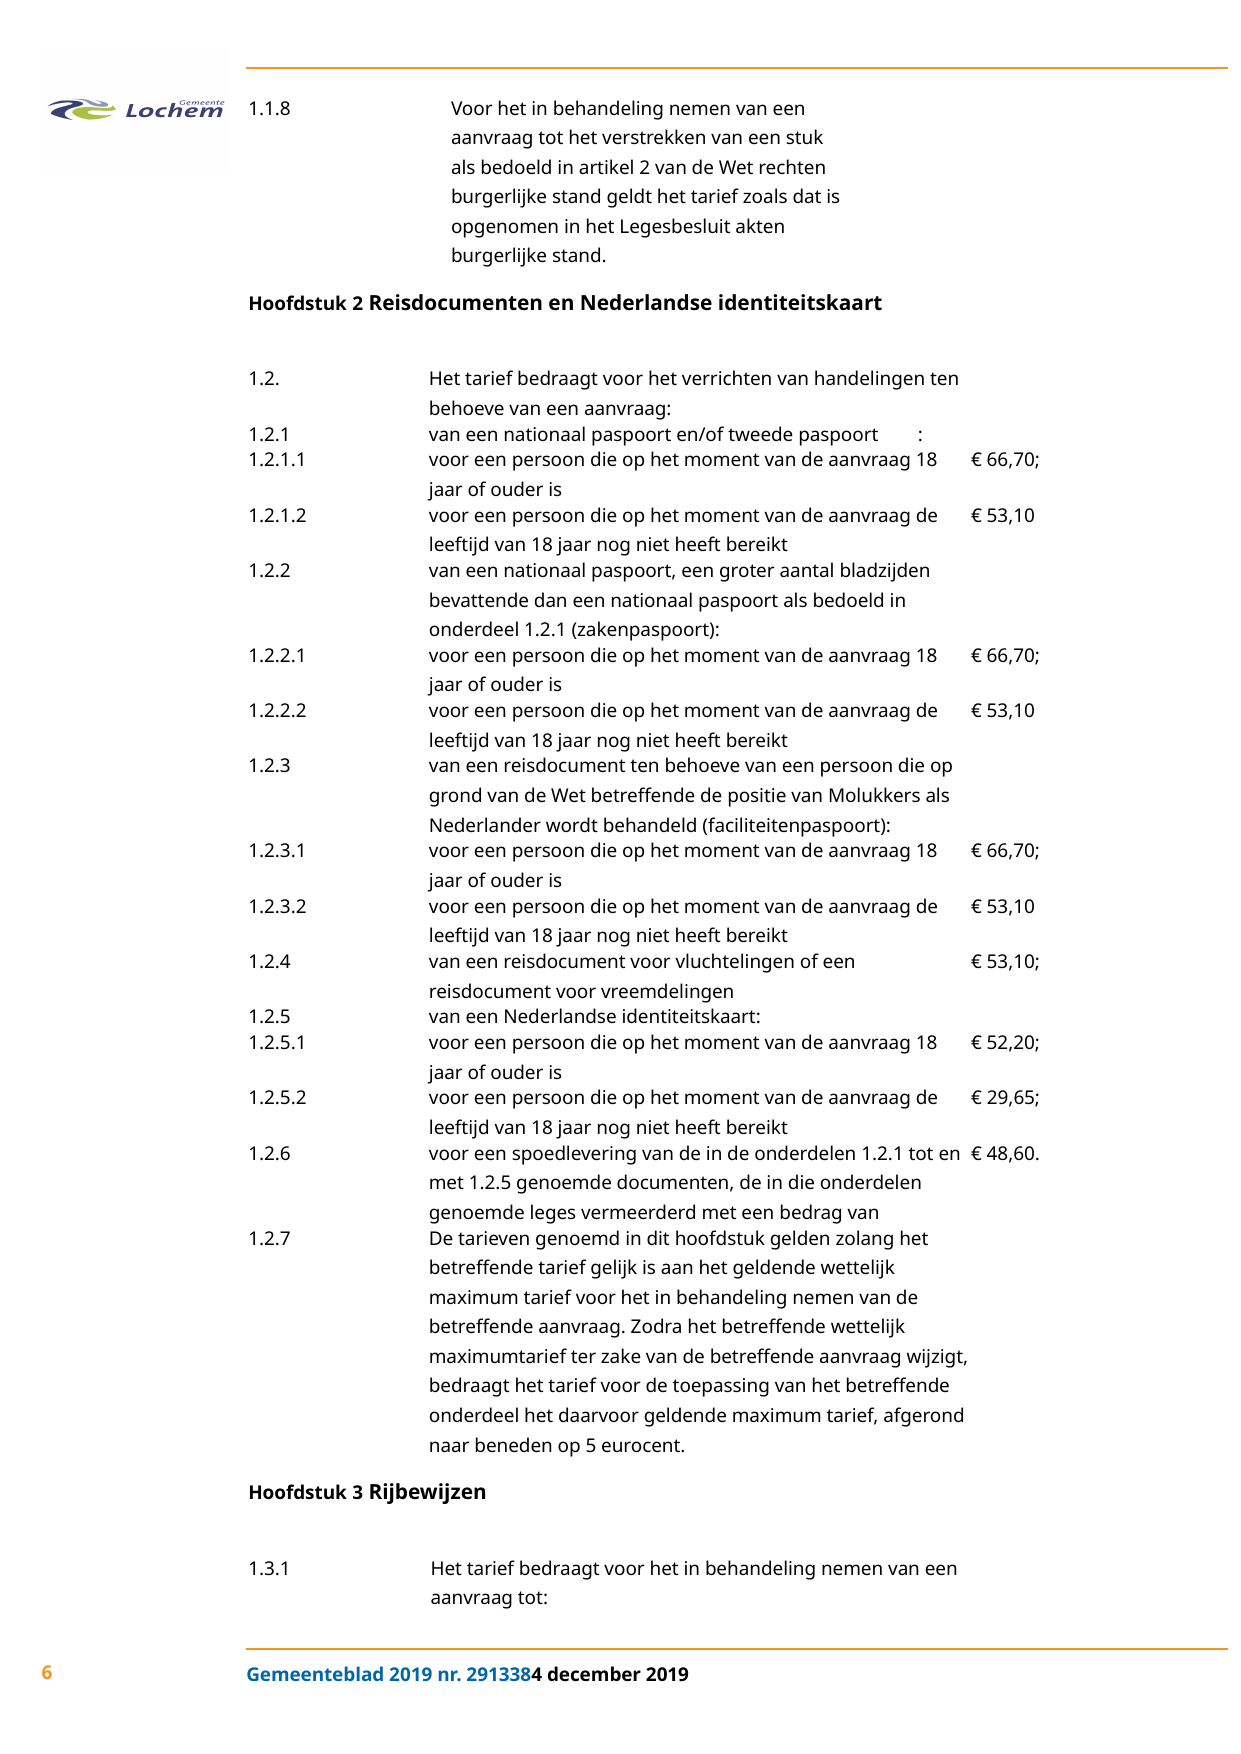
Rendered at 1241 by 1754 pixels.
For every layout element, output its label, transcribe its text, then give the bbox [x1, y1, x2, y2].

table_cell € 66,70; [971, 642, 1152, 697]
table_cell van een reisdocument ten behoeve van een persoon die op grond van de Wet betreffende de positie van Molukkers als Nederlander wordt behandeld (faciliteitenpaspoort): [429, 753, 971, 838]
table_cell [848, 95, 1050, 268]
table_cell 1.2.5 [248, 1004, 429, 1029]
table_cell van een Nederlandse identiteitskaart: [429, 1004, 971, 1029]
table_cell voor een spoedlevering van de in de onderdelen 1.2.1 tot en met 1.2.5 genoemde documenten, de in die onderdelen genoemde leges vermeerderd met een bedrag van [429, 1140, 971, 1225]
table_cell 1.2.5.2 [248, 1085, 429, 1140]
table_cell 1.2.2.1 [248, 642, 429, 697]
table_cell voor een persoon die op het moment van de aanvraag 18 jaar of ouder is [429, 1029, 971, 1084]
table_cell € 52,20; [971, 1029, 1152, 1084]
table_header [971, 366, 1152, 421]
table_header Het tarief bedraagt voor het verrichten van handelingen ten behoeve van een aanvraag: [429, 366, 971, 421]
table_cell voor een persoon die op het moment van de aanvraag 18 jaar of ouder is [429, 838, 971, 893]
table_cell van een nationaal paspoort, een groter aantal bladzijden bevattende dan een nationaal paspoort als bedoeld in onderdeel 1.2.1 (zakenpaspoort): [429, 557, 971, 642]
table_cell voor een persoon die op het moment van de aanvraag 18 jaar of ouder is [429, 642, 971, 697]
table_cell voor een persoon die op het moment van de aanvraag de leeftijd van 18 jaar nog niet heeft bereikt [429, 1085, 971, 1140]
table_header 1.2. [248, 366, 429, 421]
table_cell 1.2.3 [248, 753, 429, 838]
table_cell 1.2.5.1 [248, 1029, 429, 1084]
table_cell van een nationaal paspoort en/of tweede paspoort : [429, 421, 971, 447]
table_header Het tarief bedraagt voor het in behandeling nemen van een aanvraag tot: [430, 1555, 969, 1610]
table_cell 1.2.6 [248, 1140, 429, 1225]
table_cell € 53,10 [971, 502, 1152, 557]
picture [41, 47, 231, 172]
table_cell € 53,10; [971, 948, 1152, 1003]
table_cell € 66,70; [971, 447, 1152, 502]
table_cell [971, 753, 1152, 838]
table_cell voor een persoon die op het moment van de aanvraag de leeftijd van 18 jaar nog niet heeft bereikt [429, 893, 971, 948]
table_cell 1.2.4 [248, 948, 429, 1003]
table_cell € 29,65; [971, 1085, 1152, 1140]
table_cell [971, 1225, 1152, 1458]
table_cell Voor het in behandeling nemen van een aanvraag tot het verstrekken van een stuk als bedoeld in artikel 2 van de Wet rechten burgerlijke stand geldt het tarief zoals dat is opgenomen in het Legesbesluit akten burgerlijke stand. [451, 95, 847, 268]
table_cell 1.2.3.1 [248, 838, 429, 893]
table_cell € 66,70; [971, 838, 1152, 893]
table_cell [971, 557, 1152, 642]
text Hoofdstuk 3 Rijbewijzen [248, 1477, 1152, 1505]
table_cell voor een persoon die op het moment van de aanvraag de leeftijd van 18 jaar nog niet heeft bereikt [429, 698, 971, 753]
table_cell De tarieven genoemd in dit hoofdstuk gelden zolang het betreffende tarief gelijk is aan het geldende wettelijk maximum tarief voor het in behandeling nemen van de betreffende aanvraag. Zodra het betreffende wettelijk maximumtarief ter zake van de betreffende aanvraag wijzigt, bedraagt het tarief voor de toepassing van het betreffende onderdeel het daarvoor geldende maximum tarief, afgerond naar beneden op 5 eurocent. [429, 1225, 971, 1458]
table_cell € 53,10 [971, 893, 1152, 948]
table_cell van een reisdocument voor vluchtelingen of een reisdocument voor vreemdelingen [429, 948, 971, 1003]
table_cell voor een persoon die op het moment van de aanvraag 18 jaar of ouder is [429, 447, 971, 502]
table_cell 1.2.2 [248, 557, 429, 642]
table_header 1.3.1 [248, 1555, 430, 1610]
table_cell 1.2.7 [248, 1225, 429, 1458]
table_header [969, 1555, 1152, 1610]
table_cell 1.2.1.2 [248, 502, 429, 557]
table_cell voor een persoon die op het moment van de aanvraag de leeftijd van 18 jaar nog niet heeft bereikt [429, 502, 971, 557]
table_cell 1.2.1.1 [248, 447, 429, 502]
table_cell [971, 421, 1152, 447]
table_cell 1.2.2.2 [248, 698, 429, 753]
table_cell [971, 1004, 1152, 1029]
table_cell € 53,10 [971, 698, 1152, 753]
table_cell 1.2.3.2 [248, 893, 429, 948]
text Hoofdstuk 2 Reisdocumenten en Nederlandse identiteitskaart [248, 288, 1152, 316]
table_cell € 48,60. [971, 1140, 1152, 1225]
table_cell 1.2.1 [248, 421, 429, 447]
table_cell 1.1.8 [248, 95, 451, 268]
